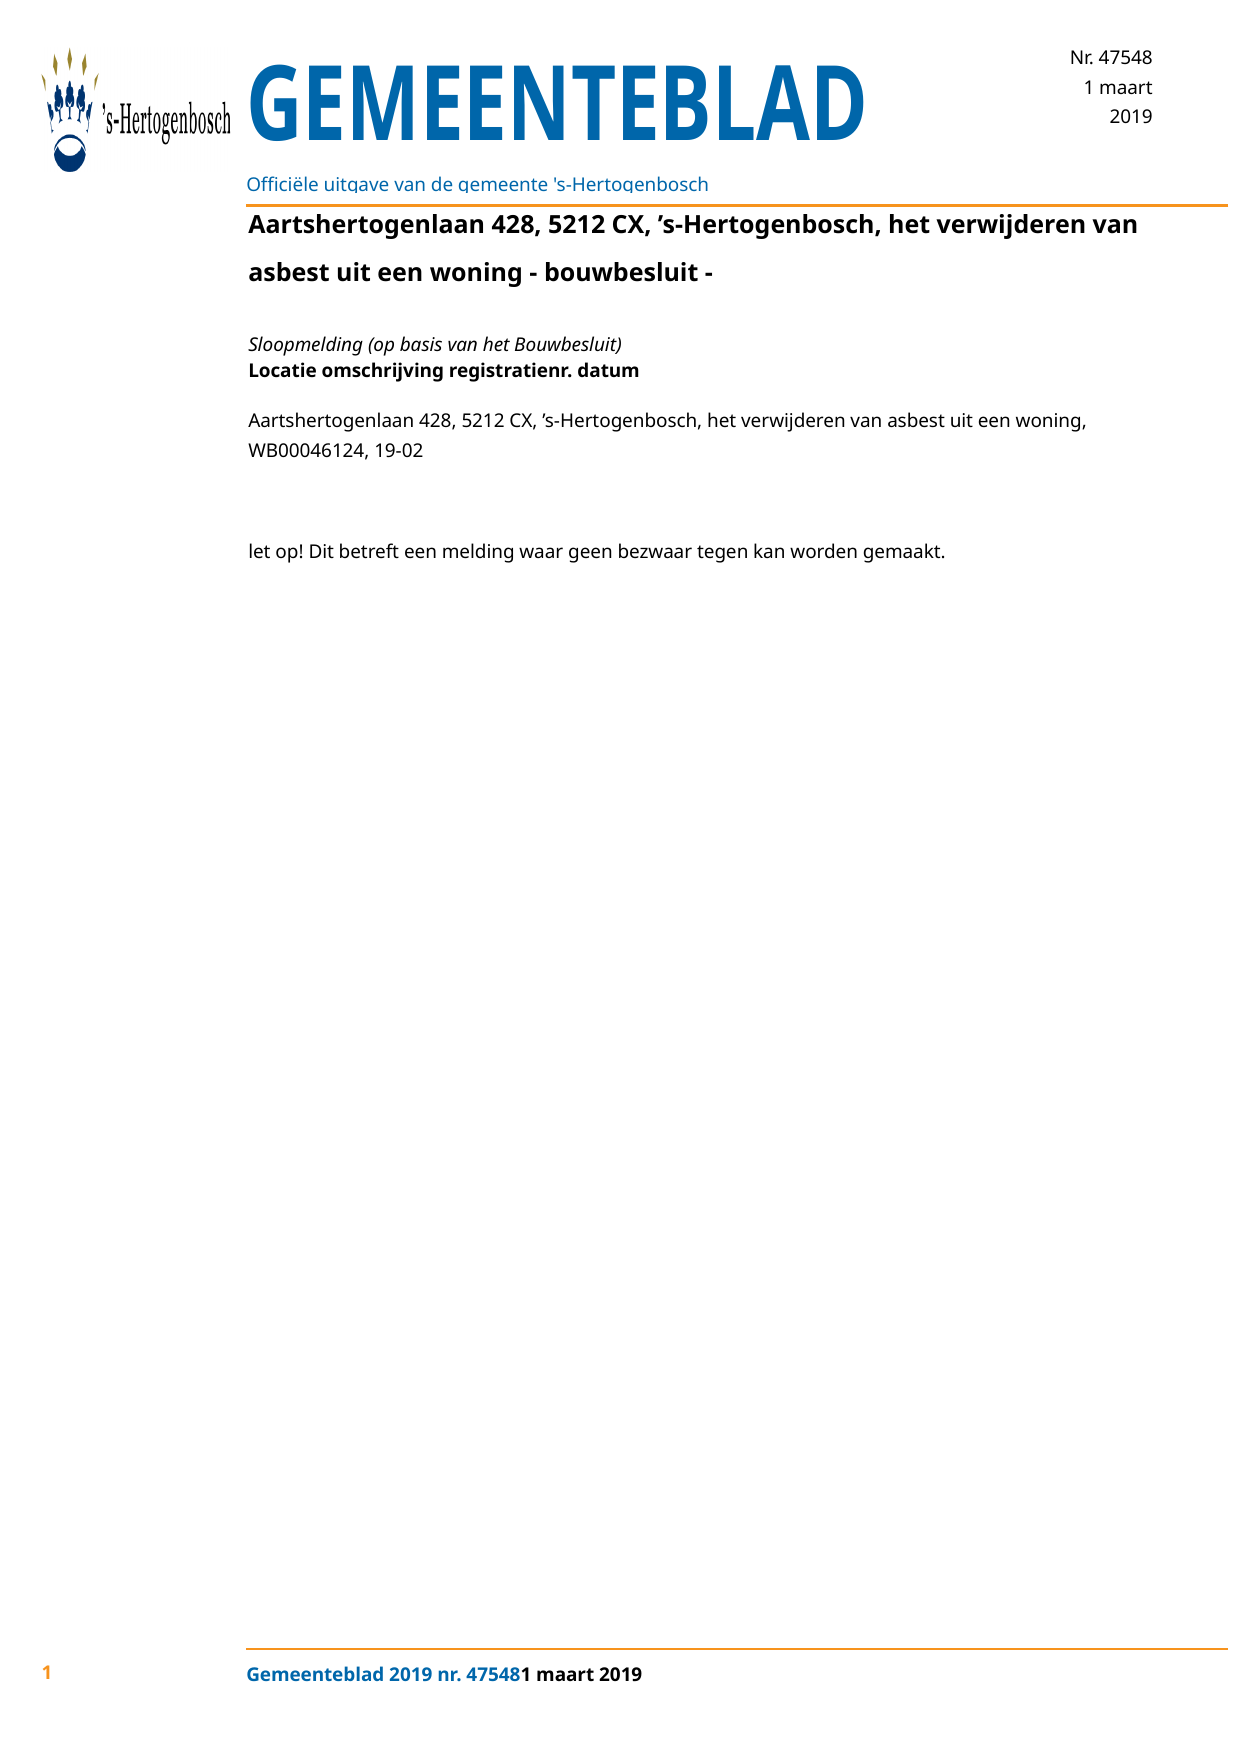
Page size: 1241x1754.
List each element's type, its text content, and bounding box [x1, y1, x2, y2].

text let op! Dit betreft een melding waar geen bezwaar tegen kan worden gemaakt. [248, 538, 1152, 564]
text Sloopmelding (op basis van het Bouwbesluit) [248, 331, 1152, 357]
text Locatie omschrijving registratienr. datum [248, 357, 1152, 383]
text Aartshertogenlaan 428, 5212 CX, ’s-Hertogenbosch, het verwijderen van asbest uit een woning, WB00046124, 19-02 [248, 408, 1152, 463]
picture [41, 47, 231, 172]
text Aartshertogenlaan 428, 5212 CX, ’s-Hertogenbosch, het verwijderen van asbest uit een woning - bouwbesluit - [248, 207, 1152, 288]
